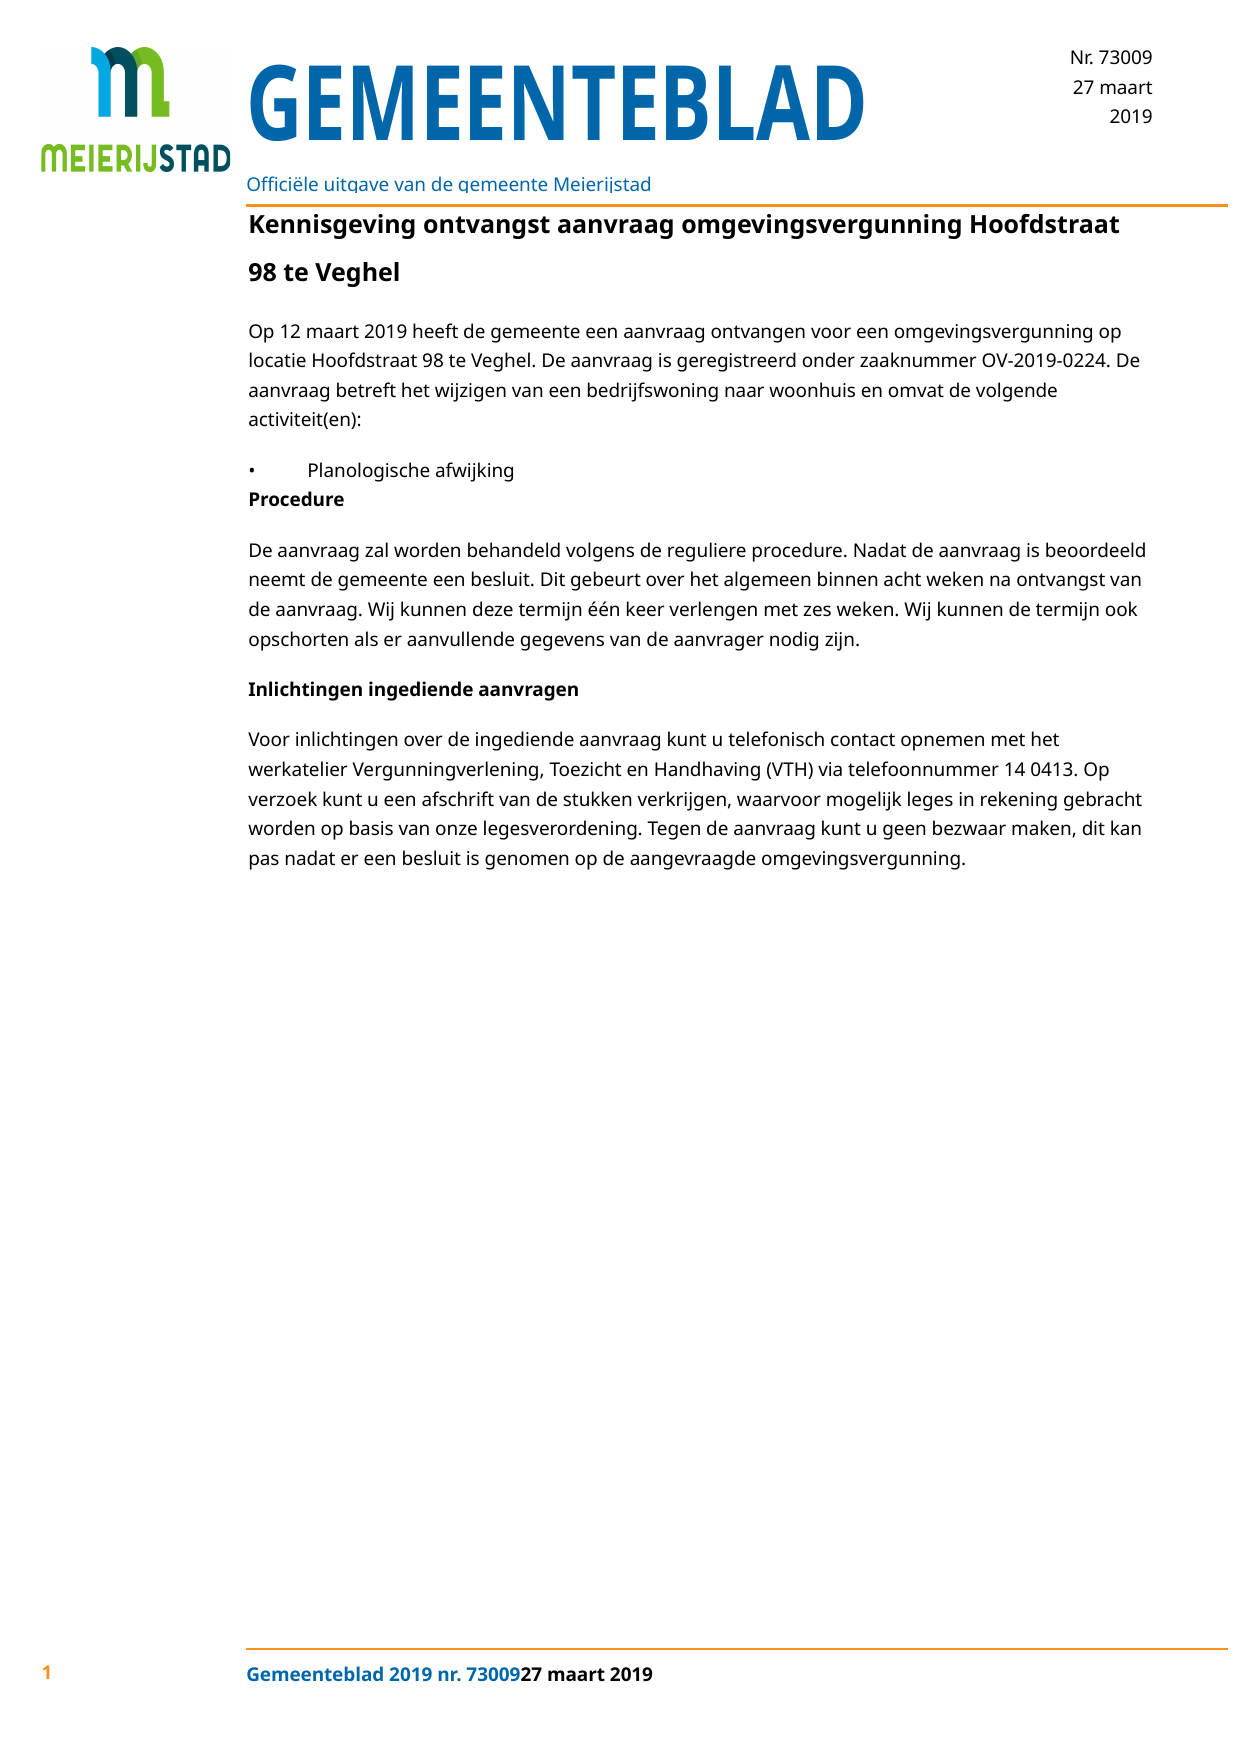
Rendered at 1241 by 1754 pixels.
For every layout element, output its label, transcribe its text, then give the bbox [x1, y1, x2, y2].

text Voor inlichtingen over de ingediende aanvraag kunt u telefonisch contact opnemen met het werkatelier Vergunningverlening, Toezicht en Handhaving (VTH) via telefoonnummer 14 0413. Op verzoek kunt u een afschrift van de stukken verkrijgen, waarvoor mogelijk leges in rekening gebracht worden op basis van onze legesverordening. Tegen de aanvraag kunt u geen bezwaar maken, dit kan pas nadat er een besluit is genomen op de aangevraagde omgevingsvergunning. [248, 727, 1152, 871]
picture [41, 47, 231, 172]
text Procedure [248, 487, 1152, 512]
text De aanvraag zal worden behandeld volgens de reguliere procedure. Nadat de aanvraag is beoordeeld neemt de gemeente een besluit. Dit gebeurt over het algemeen binnen acht weken na ontvangst van de aanvraag. Wij kunnen deze termijn één keer verlengen met zes weken. Wij kunnen de termijn ook opschorten als er aanvullende gegevens van de aanvrager nodig zijn. [248, 537, 1152, 652]
text Op 12 maart 2019 heeft de gemeente een aanvraag ontvangen voor een omgevingsvergunning op locatie Hoofdstraat 98 te Veghel. De aanvraag is geregistreerd onder zaaknummer OV-2019-0224. De aanvraag betreft het wijzigen van een bedrijfswoning naar woonhuis en omvat de volgende activiteit(en): [248, 318, 1152, 432]
list Planologische afwijking [248, 457, 1152, 483]
text Kennisgeving ontvangst aanvraag omgevingsvergunning Hoofdstraat 98 te Veghel [248, 207, 1152, 288]
text Inlichtingen ingediende aanvragen [248, 676, 1152, 702]
